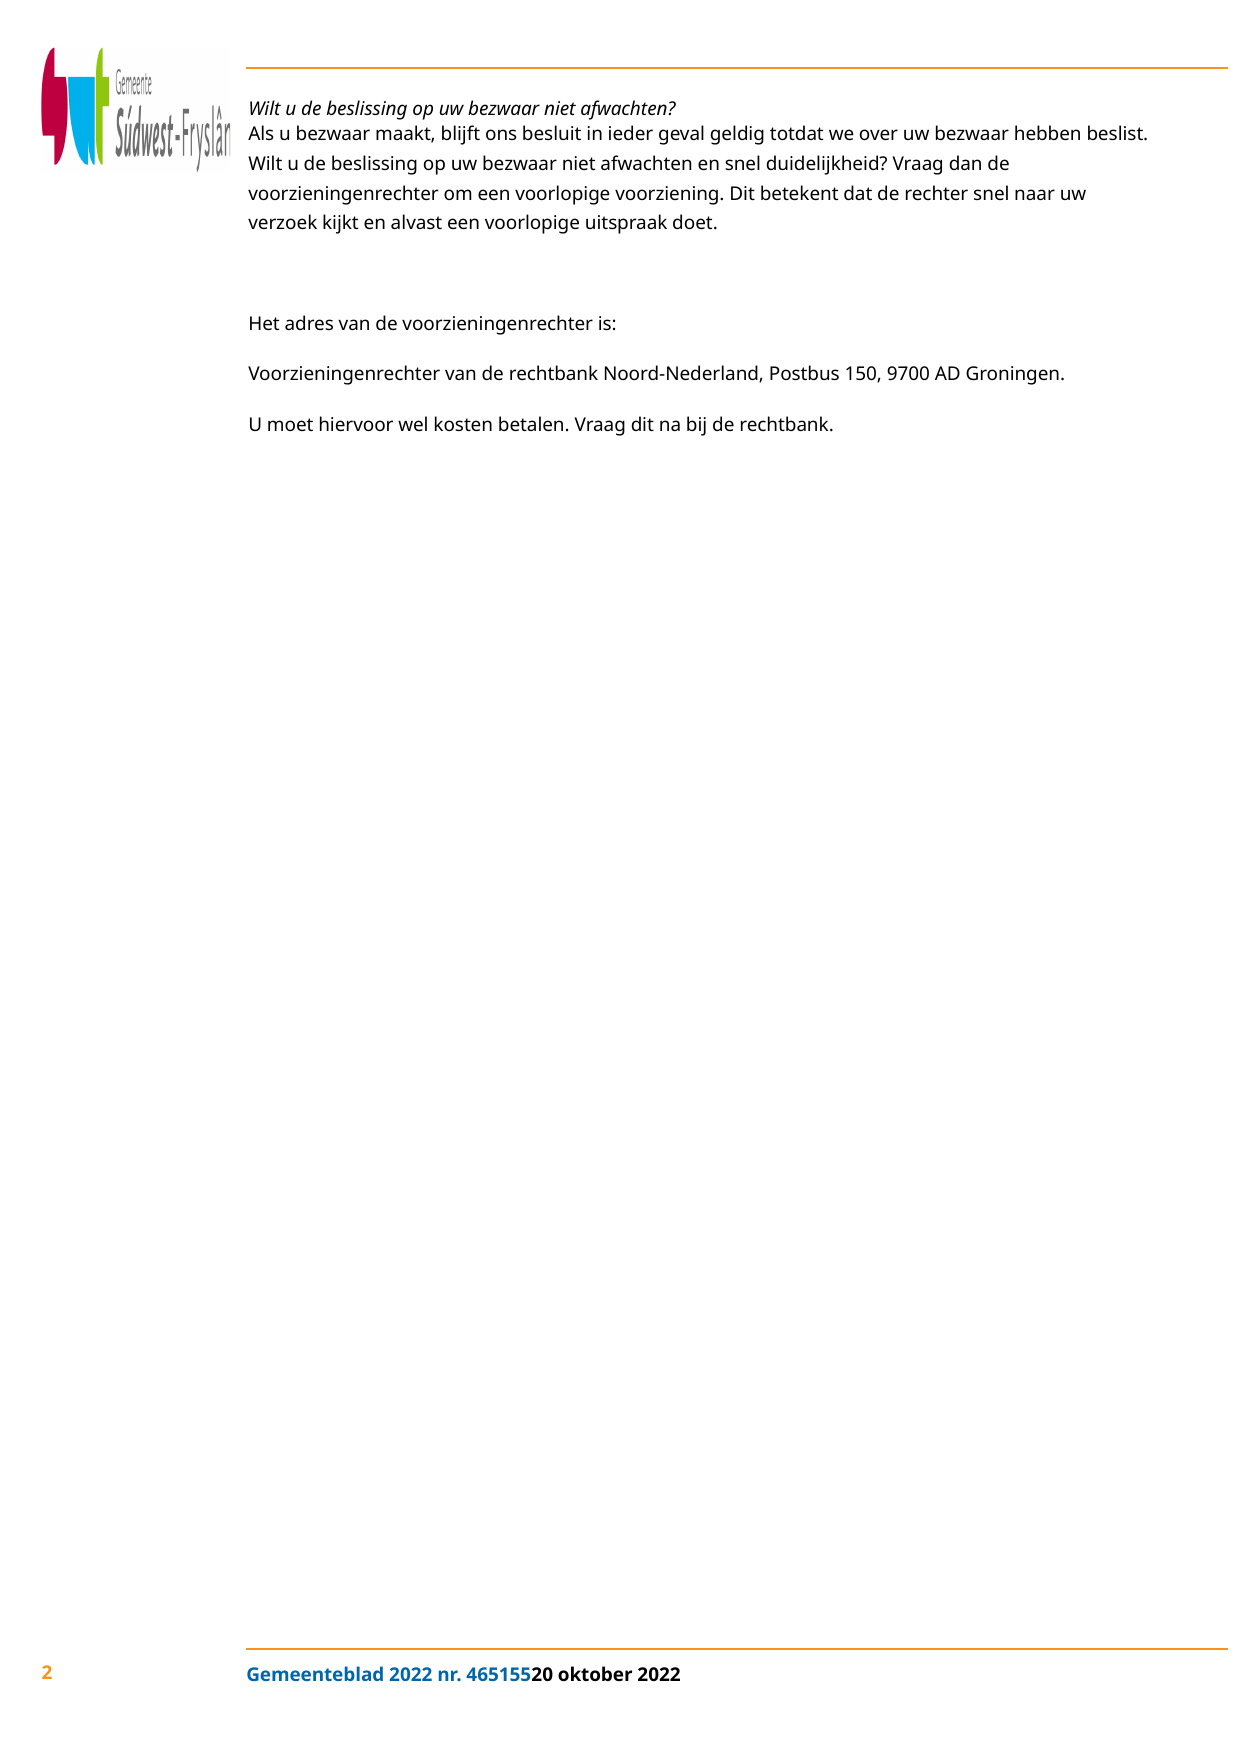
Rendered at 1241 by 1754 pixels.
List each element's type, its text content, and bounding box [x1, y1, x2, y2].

text Het adres van de voorzieningenrechter is: [248, 310, 1152, 336]
text U moet hiervoor wel kosten betalen. Vraag dit na bij de rechtbank. [248, 411, 1152, 437]
text Wilt u de beslissing op uw bezwaar niet afwachten? [248, 95, 1152, 121]
picture [41, 47, 231, 172]
text Als u bezwaar maakt, blijft ons besluit in ieder geval geldig totdat we over uw bezwaar hebben beslist. Wilt u de beslissing op uw bezwaar niet afwachten en snel duidelijkheid? Vraag dan de voorzieningenrechter om een voorlopige voorziening. Dit betekent dat de rechter snel naar uw verzoek kijkt en alvast een voorlopige uitspraak doet. [248, 121, 1152, 235]
text Voorzieningenrechter van de rechtbank Noord-Nederland, Postbus 150, 9700 AD Groningen. [248, 361, 1152, 386]
